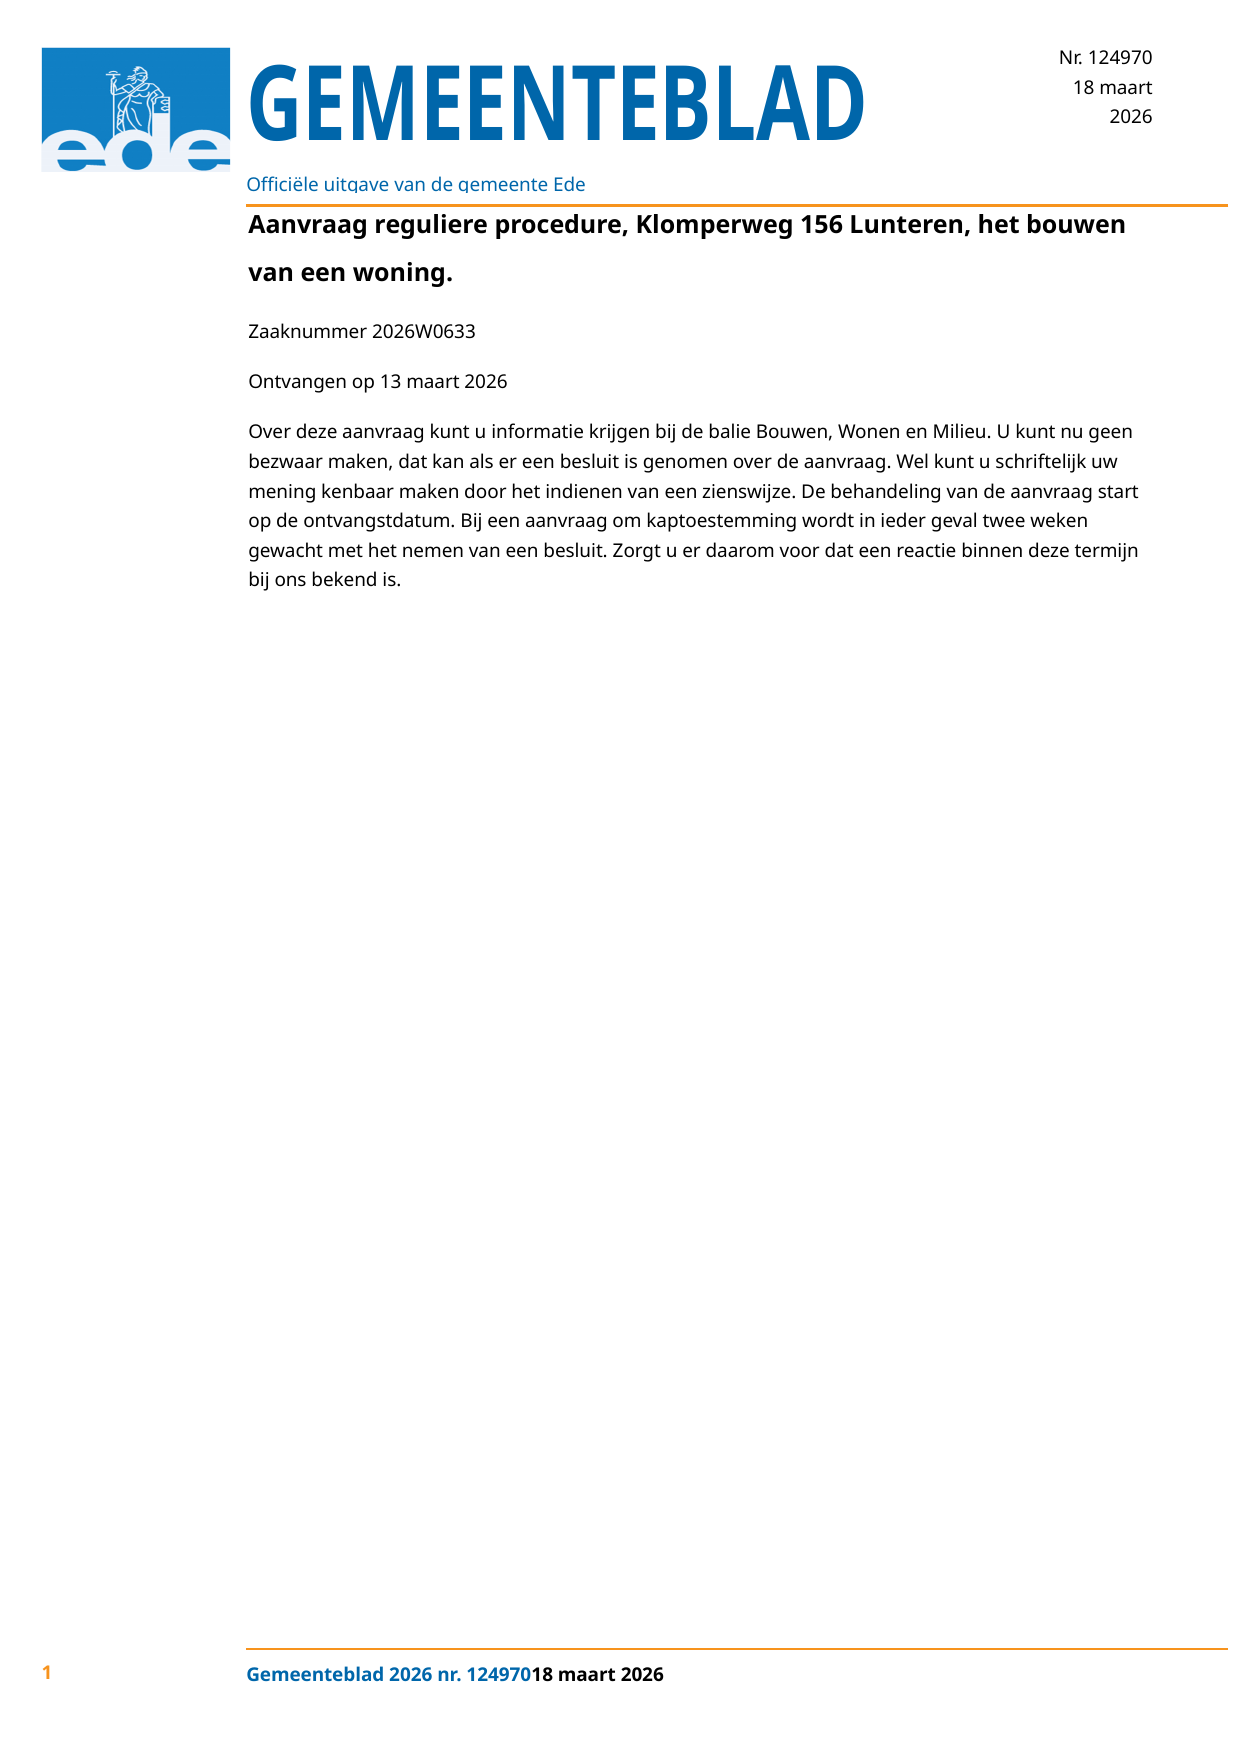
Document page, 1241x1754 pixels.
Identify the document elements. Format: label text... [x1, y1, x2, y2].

text Over deze aanvraag kunt u informatie krijgen bij de balie Bouwen, Wonen en Milieu. U kunt nu geen bezwaar maken, dat kan als er een besluit is genomen over de aanvraag. Wel kunt u schriftelijk uw mening kenbaar maken door het indienen van een zienswijze. De behandeling van de aanvraag start op de ontvangstdatum. Bij een aanvraag om kaptoestemming wordt in ieder geval twee weken gewacht met het nemen van een besluit. Zorgt u er daarom voor dat een reactie binnen deze termijn bij ons bekend is. [248, 419, 1152, 592]
picture [41, 47, 231, 172]
text Zaaknummer 2026W0633 [248, 318, 1152, 344]
text Aanvraag reguliere procedure, Klomperweg 156 Lunteren, het bouwen van een woning. [248, 207, 1152, 288]
text Ontvangen op 13 maart 2026 [248, 368, 1152, 394]
